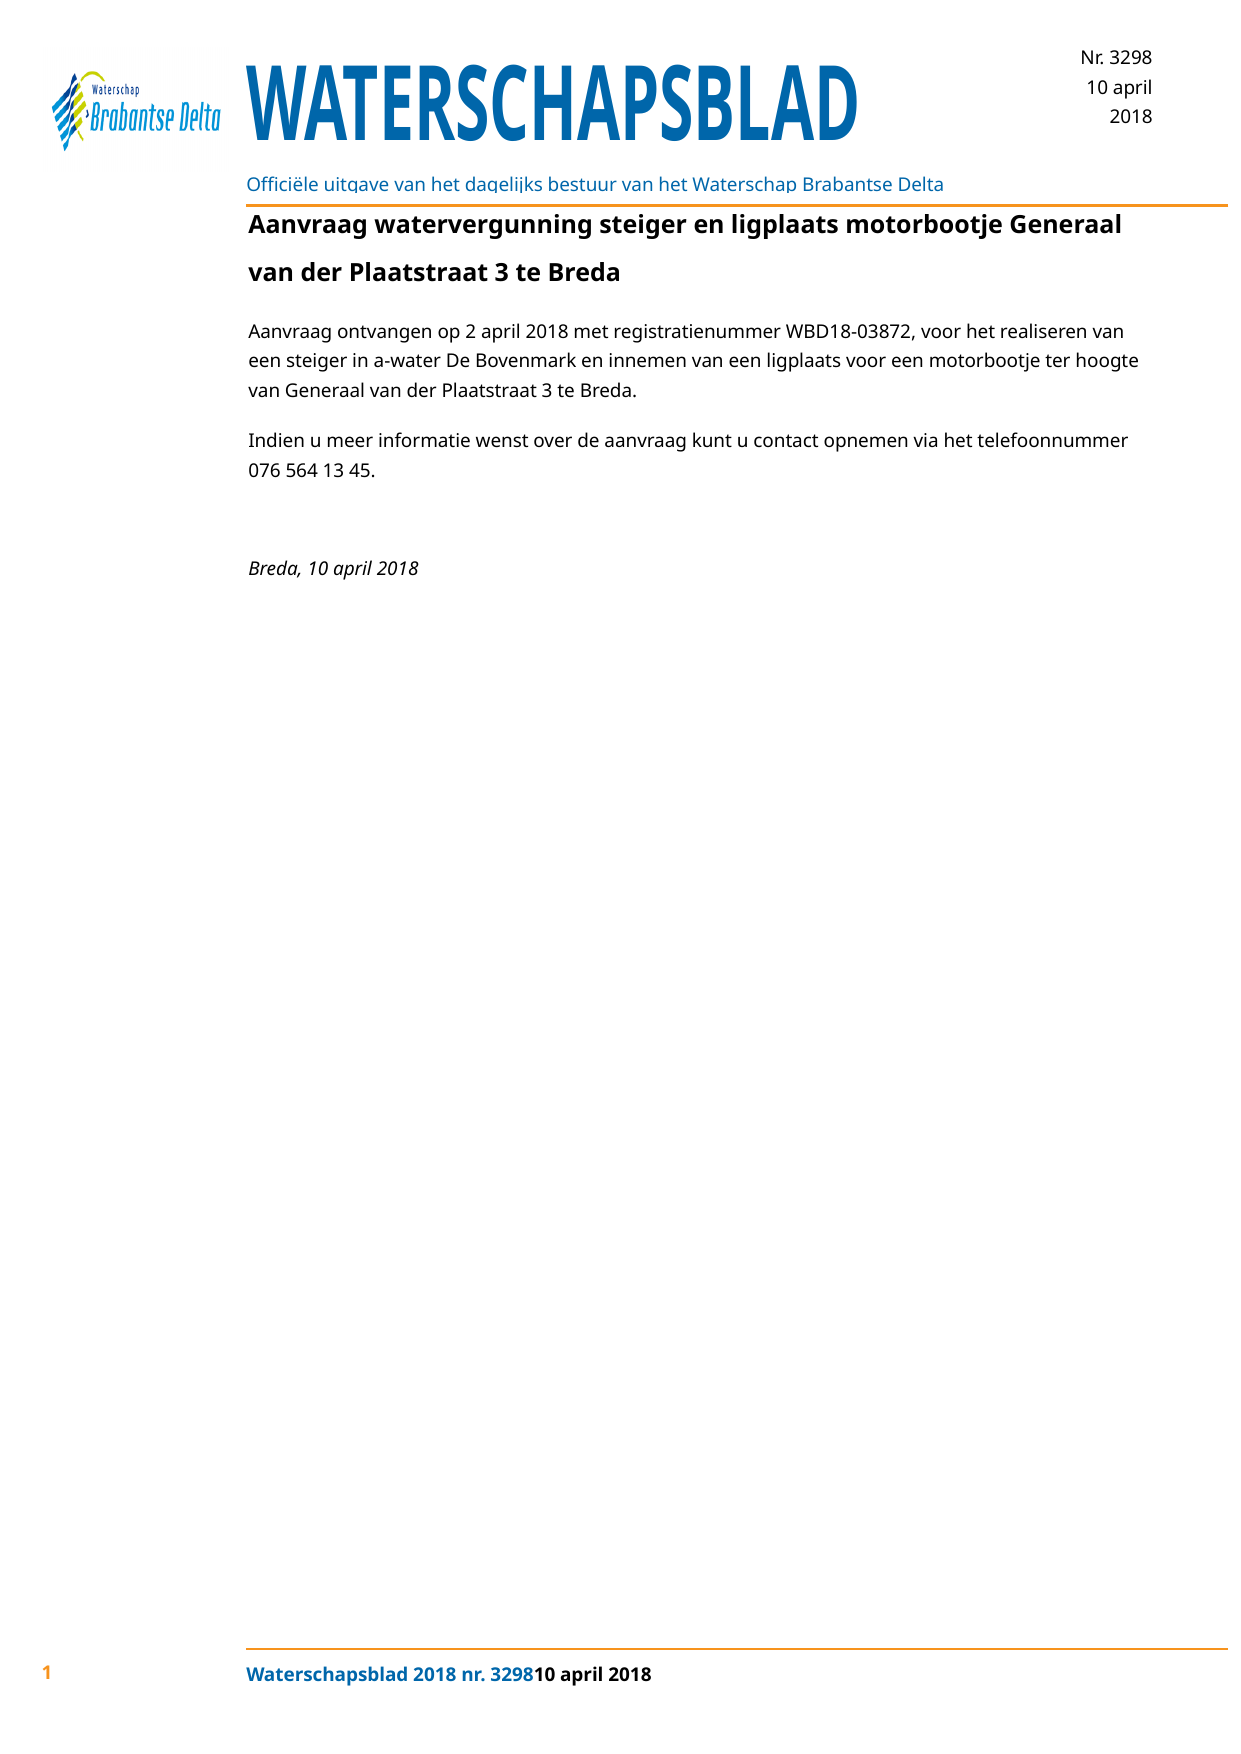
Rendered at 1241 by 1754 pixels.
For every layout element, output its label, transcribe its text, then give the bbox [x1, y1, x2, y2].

picture [41, 47, 231, 172]
text Aanvraag ontvangen op 2 april 2018 met registratienummer WBD18-03872, voor het realiseren van een steiger in a-water De Bovenmark en innemen van een ligplaats voor een motorbootje ter hoogte van Generaal van der Plaatstraat 3 te Breda. [248, 318, 1152, 403]
text Indien u meer informatie wenst over de aanvraag kunt u contact opnemen via het telefoonnummer 076 564 13 45. [248, 427, 1152, 483]
text Breda, 10 april 2018 [248, 555, 1152, 581]
text Aanvraag watervergunning steiger en ligplaats motorbootje Generaal van der Plaatstraat 3 te Breda [248, 207, 1152, 288]
